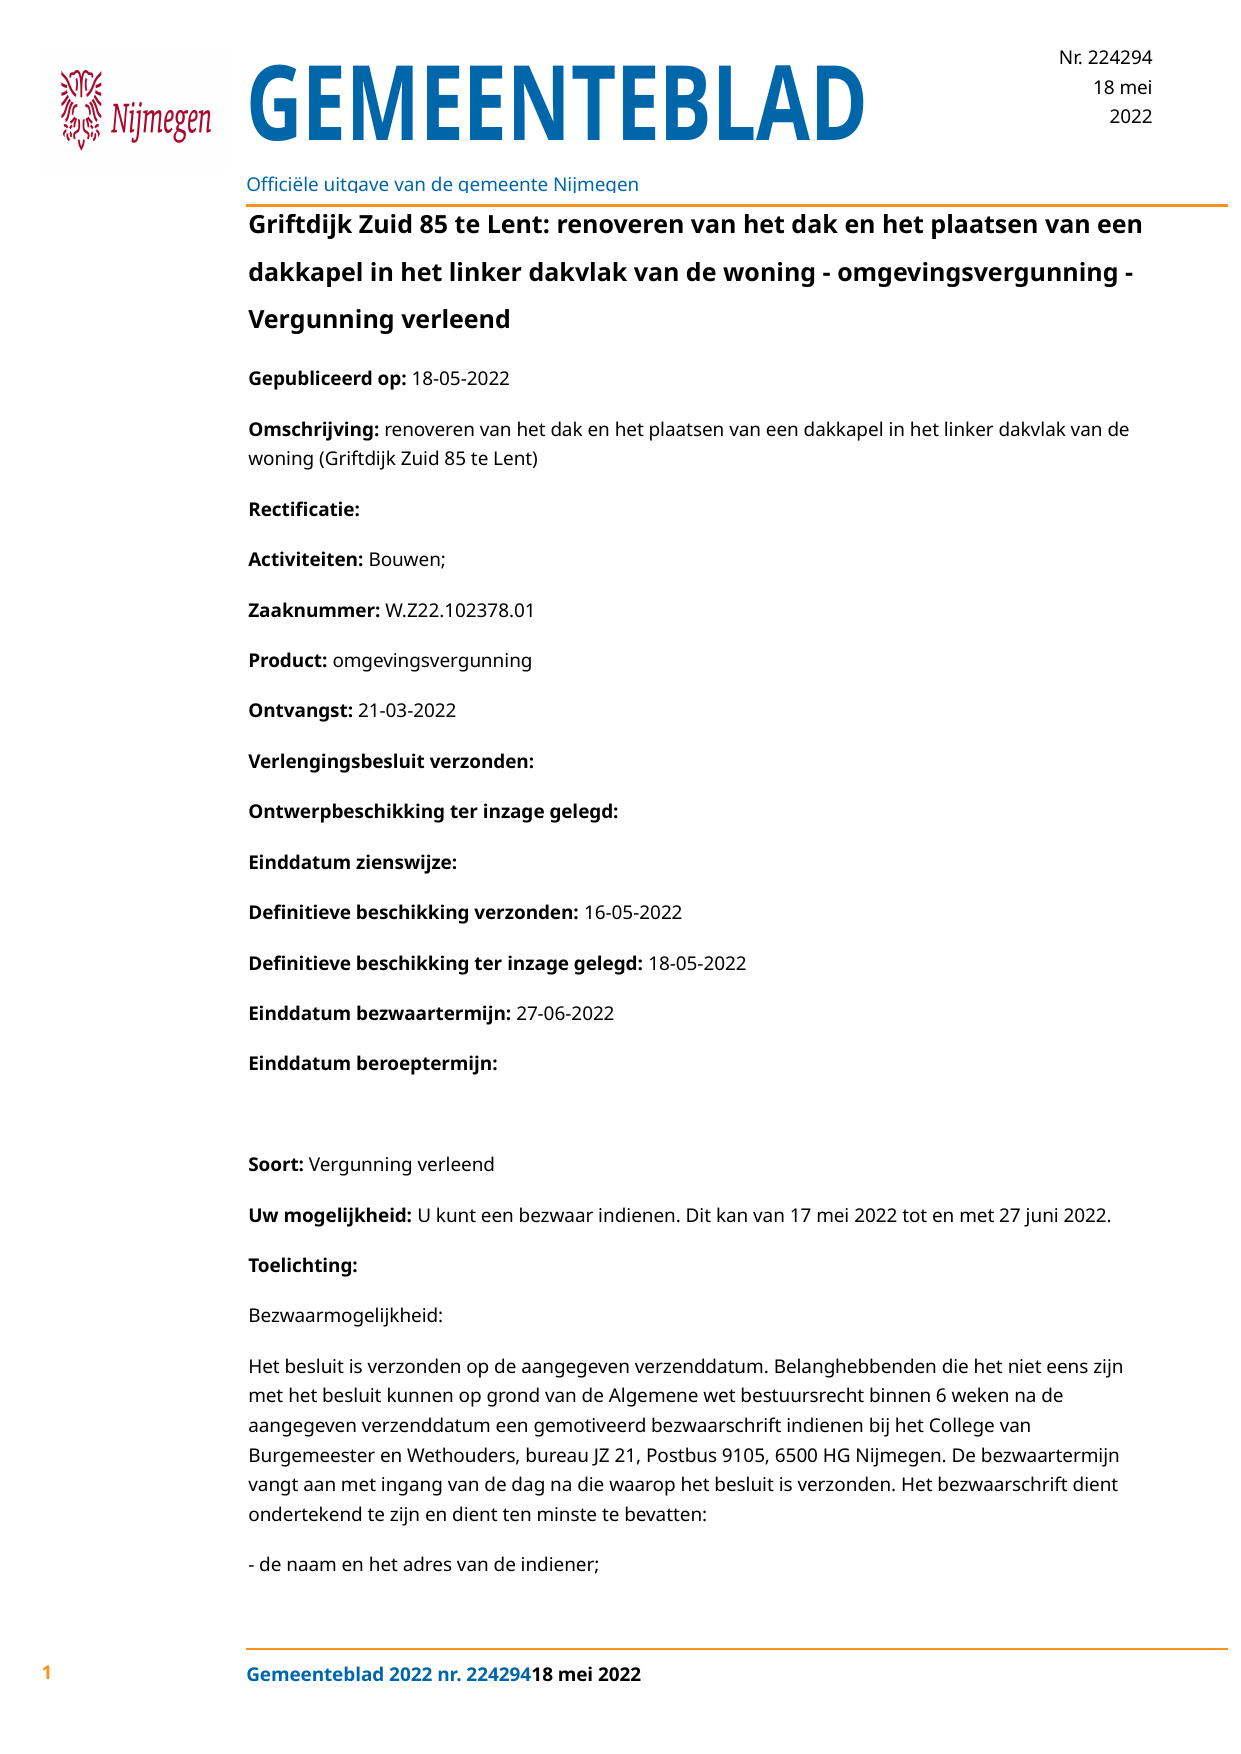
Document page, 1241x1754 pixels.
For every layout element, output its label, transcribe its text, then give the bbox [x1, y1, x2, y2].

text Gepubliceerd op: 18-05-2022 [248, 366, 1152, 391]
text Toelichting: [248, 1252, 1152, 1278]
text Ontvangst: 21-03-2022 [248, 698, 1152, 723]
text Het besluit is verzonden op de aangegeven verzenddatum. Belanghebbenden die het niet eens zijn met het besluit kunnen op grond van de Algemene wet bestuursrecht binnen 6 weken na de aangegeven verzenddatum een gemotiveerd bezwaarschrift indienen bij het College van Burgemeester en Wethouders, bureau JZ 21, Postbus 9105, 6500 HG Nijmegen. De bezwaartermijn vangt aan met ingang van de dag na die waarop het besluit is verzonden. Het bezwaarschrift dient ondertekend te zijn en dient ten minste te bevatten: [248, 1353, 1152, 1527]
text Product: omgevingsvergunning [248, 647, 1152, 673]
text Verlengingsbesluit verzonden: [248, 748, 1152, 774]
text Rectificatie: [248, 496, 1152, 522]
text Definitieve beschikking ter inzage gelegd: 18-05-2022 [248, 950, 1152, 975]
text Einddatum beroeptermijn: [248, 1051, 1152, 1076]
picture [41, 47, 231, 172]
text Einddatum zienswijze: [248, 849, 1152, 874]
text Uw mogelijkheid: U kunt een bezwaar indienen. Dit kan van 17 mei 2022 tot en met 27 juni 2022. [248, 1202, 1152, 1227]
text - de naam en het adres van de indiener; [248, 1551, 1152, 1577]
text Ontwerpbeschikking ter inzage gelegd: [248, 798, 1152, 824]
text Omschrijving: renoveren van het dak en het plaatsen van een dakkapel in het linker dakvlak van de woning (Griftdijk Zuid 85 te Lent) [248, 416, 1152, 471]
text Zaaknummer: W.Z22.102378.01 [248, 597, 1152, 622]
text Activiteiten: Bouwen; [248, 546, 1152, 572]
text Griftdijk Zuid 85 te Lent: renoveren van het dak en het plaatsen van een dakkapel in het linker dakvlak van de woning - omgevingsvergunning - Vergunning verleend [248, 207, 1152, 336]
text Bezwaarmogelijkheid: [248, 1303, 1152, 1328]
text Definitieve beschikking verzonden: 16-05-2022 [248, 899, 1152, 925]
text Soort: Vergunning verleend [248, 1151, 1152, 1177]
text Einddatum bezwaartermijn: 27-06-2022 [248, 1000, 1152, 1026]
